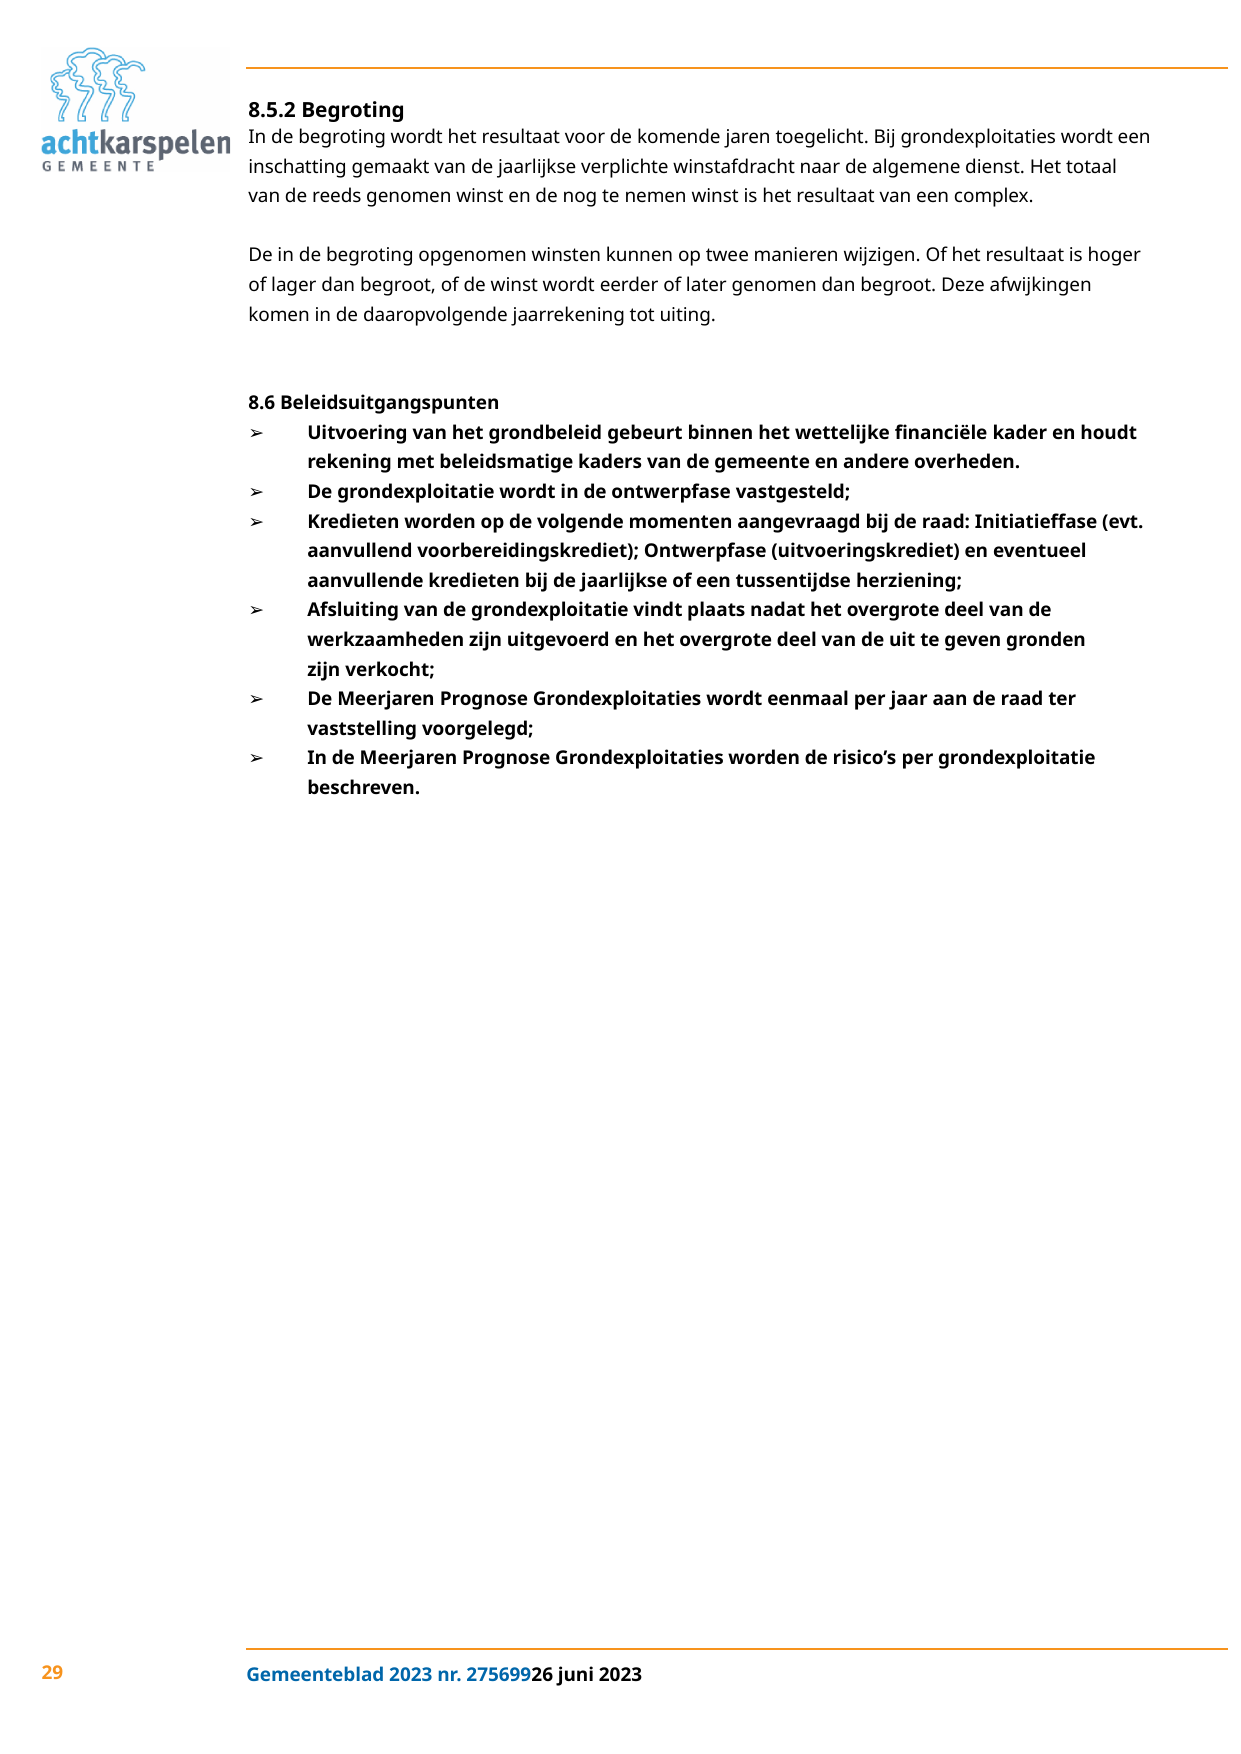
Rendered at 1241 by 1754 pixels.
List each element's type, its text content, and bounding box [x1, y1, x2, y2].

text In de begroting wordt het resultaat voor de komende jaren toegelicht. Bij grondexploitaties wordt een inschatting gemaakt van de jaarlijkse verplichte winstafdracht naar de algemene dienst. Het totaal van de reeds genomen winst en de nog te nemen winst is het resultaat van een complex. [248, 123, 1152, 208]
text De in de begroting opgenomen winsten kunnen op twee manieren wijzigen. Of het resultaat is hoger of lager dan begroot, of de winst wordt eerder of later genomen dan begroot. Deze afwijkingen komen in de daaropvolgende jaarrekening tot uiting. [248, 242, 1152, 326]
table_header 8.6 Beleidsuitgangspunten Uitvoering van het grondbeleid gebeurt binnen het wettelijke financiële kader en houdt rekening met beleidsmatige kaders van de gemeente en andere overheden. De grondexploitatie wordt in de ontwerpfase vastgesteld; Kredieten worden op de volgende momenten aangevraagd bij de raad: Initiatieffase (evt. aanvullend voorbereidingskrediet); Ontwerpfase (uitvoeringskrediet) en eventueel aanvullende kredieten bij de jaarlijkse of een tussentijdse herziening; Afsluiting van de grondexploitatie vindt plaats nadat het overgrote deel van de werkzaamheden zijn uitgevoerd en het overgrote deel van de uit te geven gronden zijn verkocht; De Meerjaren Prognose Grondexploitaties wordt eenmaal per jaar aan de raad ter vaststelling voorgelegd; In de Meerjaren Prognose Grondexploitaties worden de risico’s per grondexploitatie beschreven. [248, 360, 1152, 800]
picture [41, 47, 231, 172]
text 8.5.2 Begroting [248, 95, 1152, 123]
